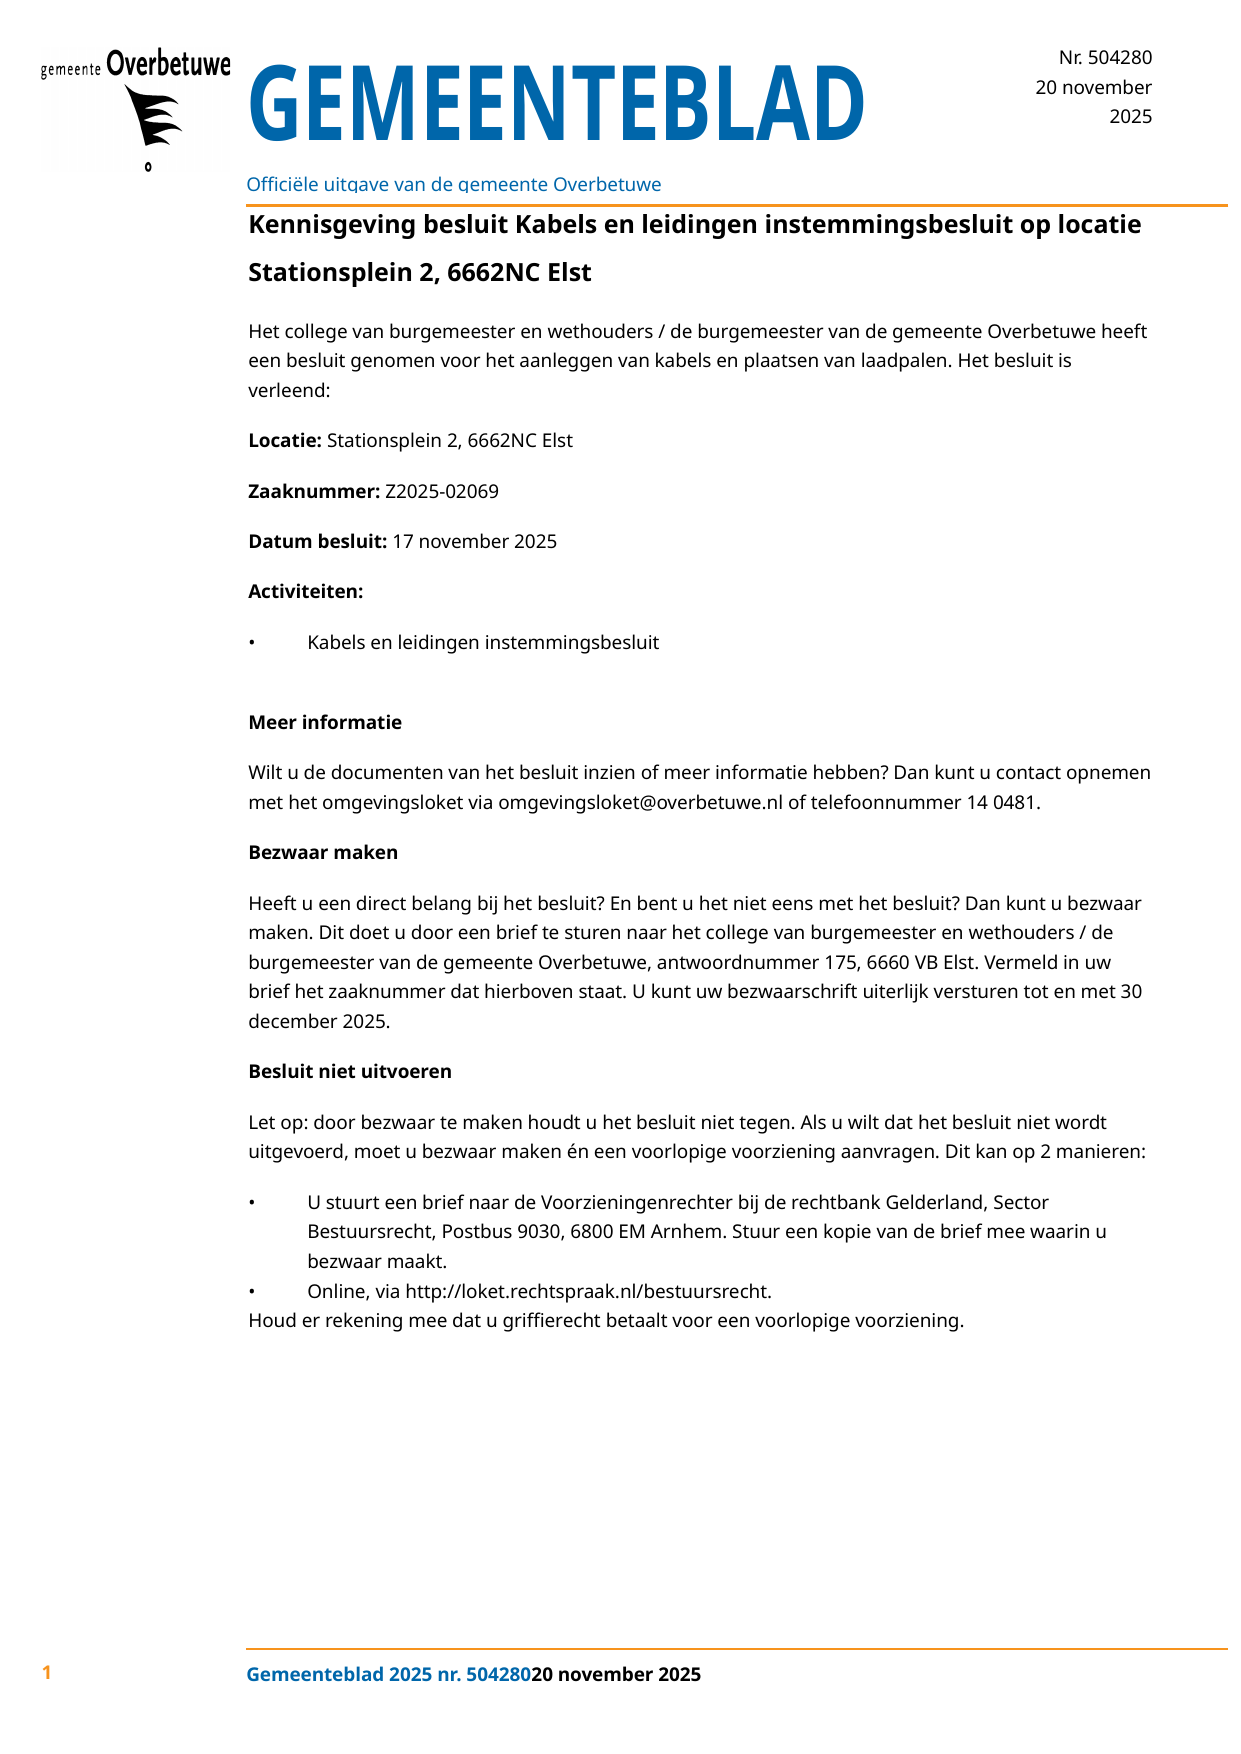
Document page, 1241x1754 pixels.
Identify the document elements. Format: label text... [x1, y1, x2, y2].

list Online, via http://loket.rechtspraak.nl/bestuursrecht. [248, 1278, 1152, 1304]
text Heeft u een direct belang bij het besluit? En bent u het niet eens met het besluit? Dan kunt u bezwaar maken. Dit doet u door een brief te sturen naar het college van burgemeester en wethouders / de burgemeester van de gemeente Overbetuwe, antwoordnummer 175, 6660 VB Elst. Vermeld in uw brief het zaaknummer dat hierboven staat. U kunt uw bezwaarschrift uiterlijk versturen tot en met 30 december 2025. [248, 890, 1152, 1034]
text Het college van burgemeester en wethouders / de burgemeester van de gemeente Overbetuwe heeft een besluit genomen voor het aanleggen van kabels en plaatsen van laadpalen. Het besluit is verleend: [248, 318, 1152, 403]
text Kennisgeving besluit Kabels en leidingen instemmingsbesluit op locatie Stationsplein 2, 6662NC Elst [248, 207, 1152, 288]
picture [41, 47, 231, 172]
text Bezwaar maken [248, 839, 1152, 865]
text Locatie: Stationsplein 2, 6662NC Elst [248, 427, 1152, 453]
text Houd er rekening mee dat u griffierecht betaalt voor een voorlopige voorziening. [248, 1307, 1152, 1333]
text Activiteiten: [248, 579, 1152, 604]
list U stuurt een brief naar de Voorzieningenrechter bij de rechtbank Gelderland, Sector Bestuursrecht, Postbus 9030, 6800 EM Arnhem. Stuur een kopie van de brief mee waarin u bezwaar maakt. [248, 1189, 1152, 1274]
text Zaaknummer: Z2025-02069 [248, 478, 1152, 504]
text Besluit niet uitvoeren [248, 1059, 1152, 1084]
text Let op: door bezwaar te maken houdt u het besluit niet tegen. Als u wilt dat het besluit niet wordt uitgevoerd, moet u bezwaar maken én een voorlopige voorziening aanvragen. Dit kan op 2 manieren: [248, 1109, 1152, 1164]
list Kabels en leidingen instemmingsbesluit [248, 629, 1152, 655]
text Datum besluit: 17 november 2025 [248, 528, 1152, 554]
text Wilt u de documenten van het besluit inzien of meer informatie hebben? Dan kunt u contact opnemen met het omgevingsloket via omgevingsloket@overbetuwe.nl of telefoonnummer 14 0481. [248, 759, 1152, 815]
text Meer informatie [248, 709, 1152, 735]
